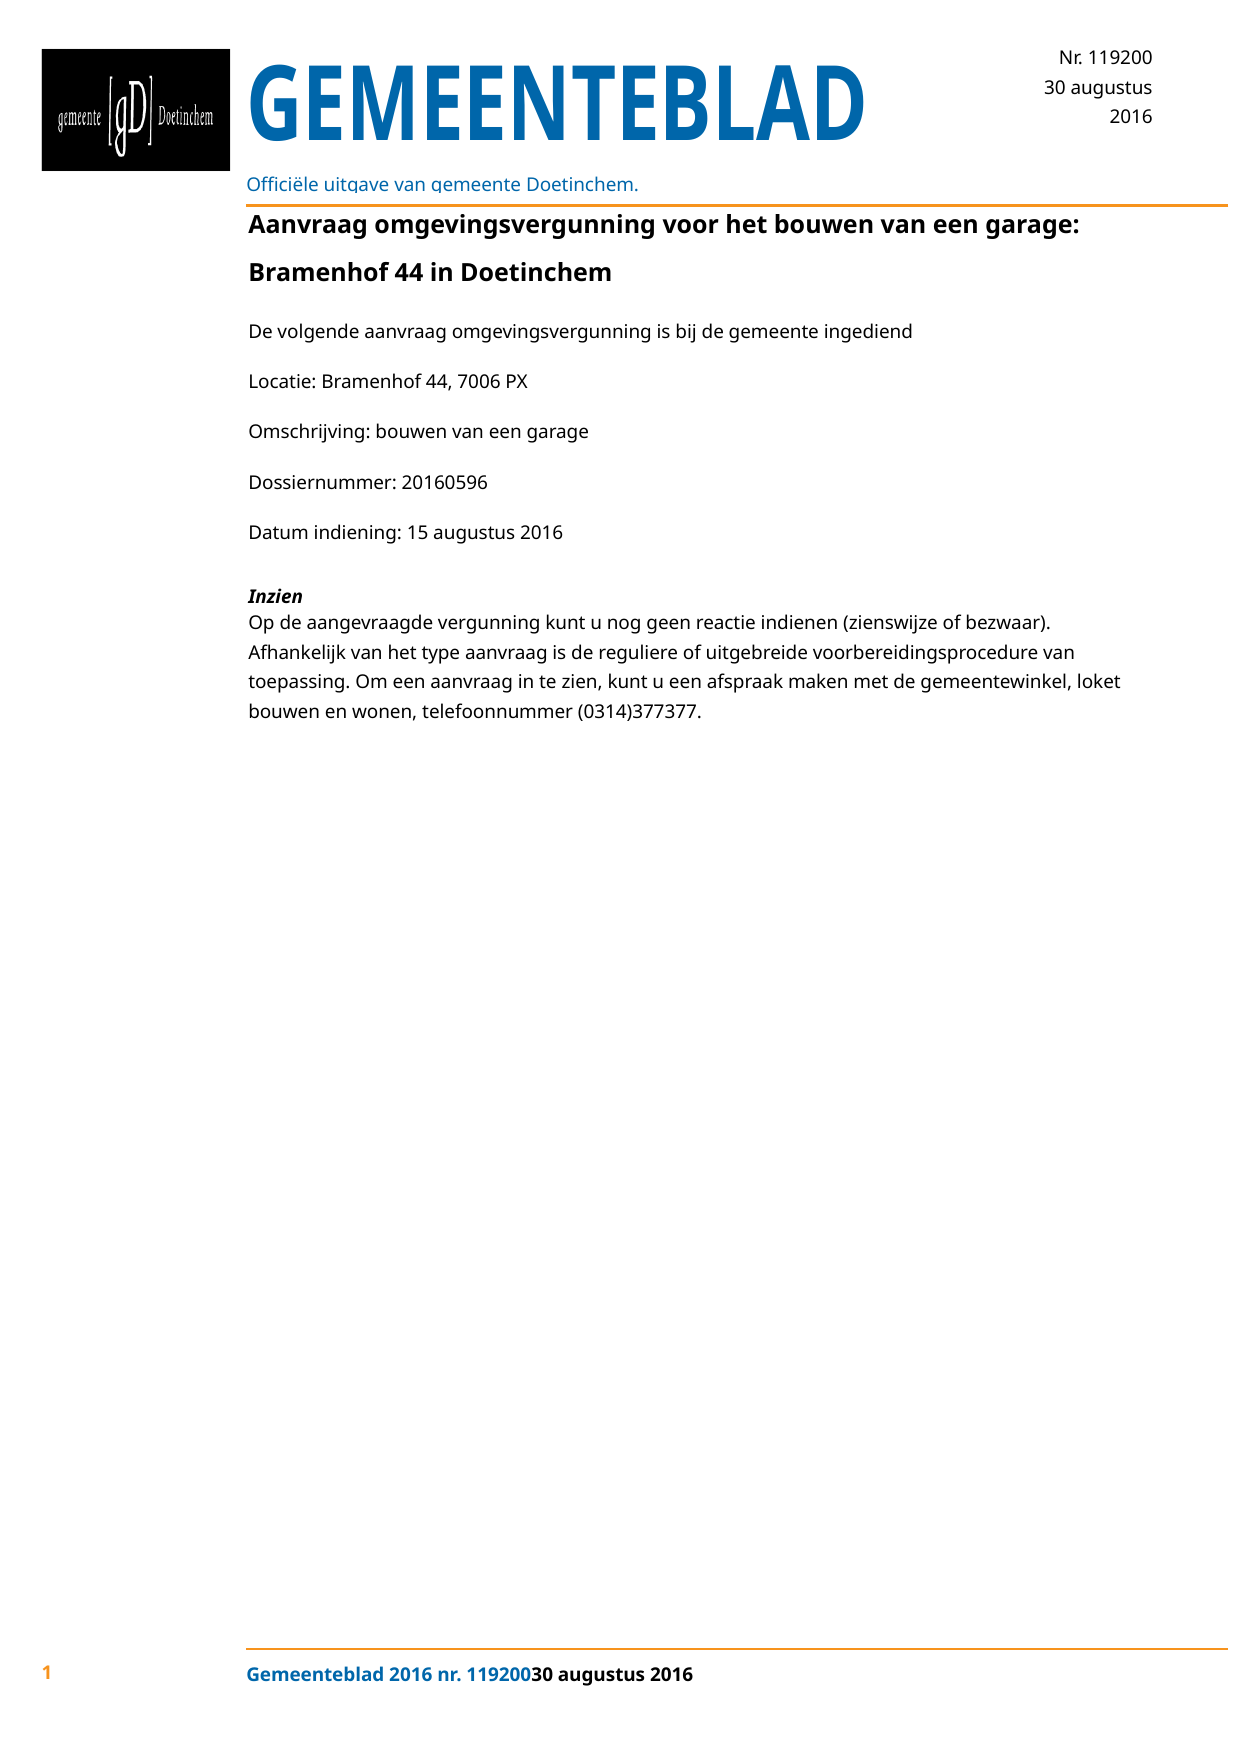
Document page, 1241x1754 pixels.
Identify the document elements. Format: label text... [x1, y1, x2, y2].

text Dossiernummer: 20160596 [248, 469, 1152, 495]
text De volgende aanvraag omgevingsvergunning is bij de gemeente ingediend [248, 318, 1152, 344]
picture [41, 47, 231, 172]
text Aanvraag omgevingsvergunning voor het bouwen van een garage: Bramenhof 44 in Doetinchem [248, 207, 1152, 288]
text Datum indiening: 15 augustus 2016 [248, 519, 1152, 545]
text Omschrijving: bouwen van een garage [248, 419, 1152, 444]
text Op de aangevraagde vergunning kunt u nog geen reactie indienen (zienswijze of bezwaar). Afhankelijk van het type aanvraag is de reguliere of uitgebreide voorbereidingsprocedure van toepassing. Om een aanvraag in te zien, kunt u een afspraak maken met de gemeentewinkel, loket bouwen en wonen, telefoonnummer (0314)377377. [248, 609, 1152, 724]
text Locatie: Bramenhof 44, 7006 PX [248, 368, 1152, 394]
text Inzien [248, 583, 1152, 609]
